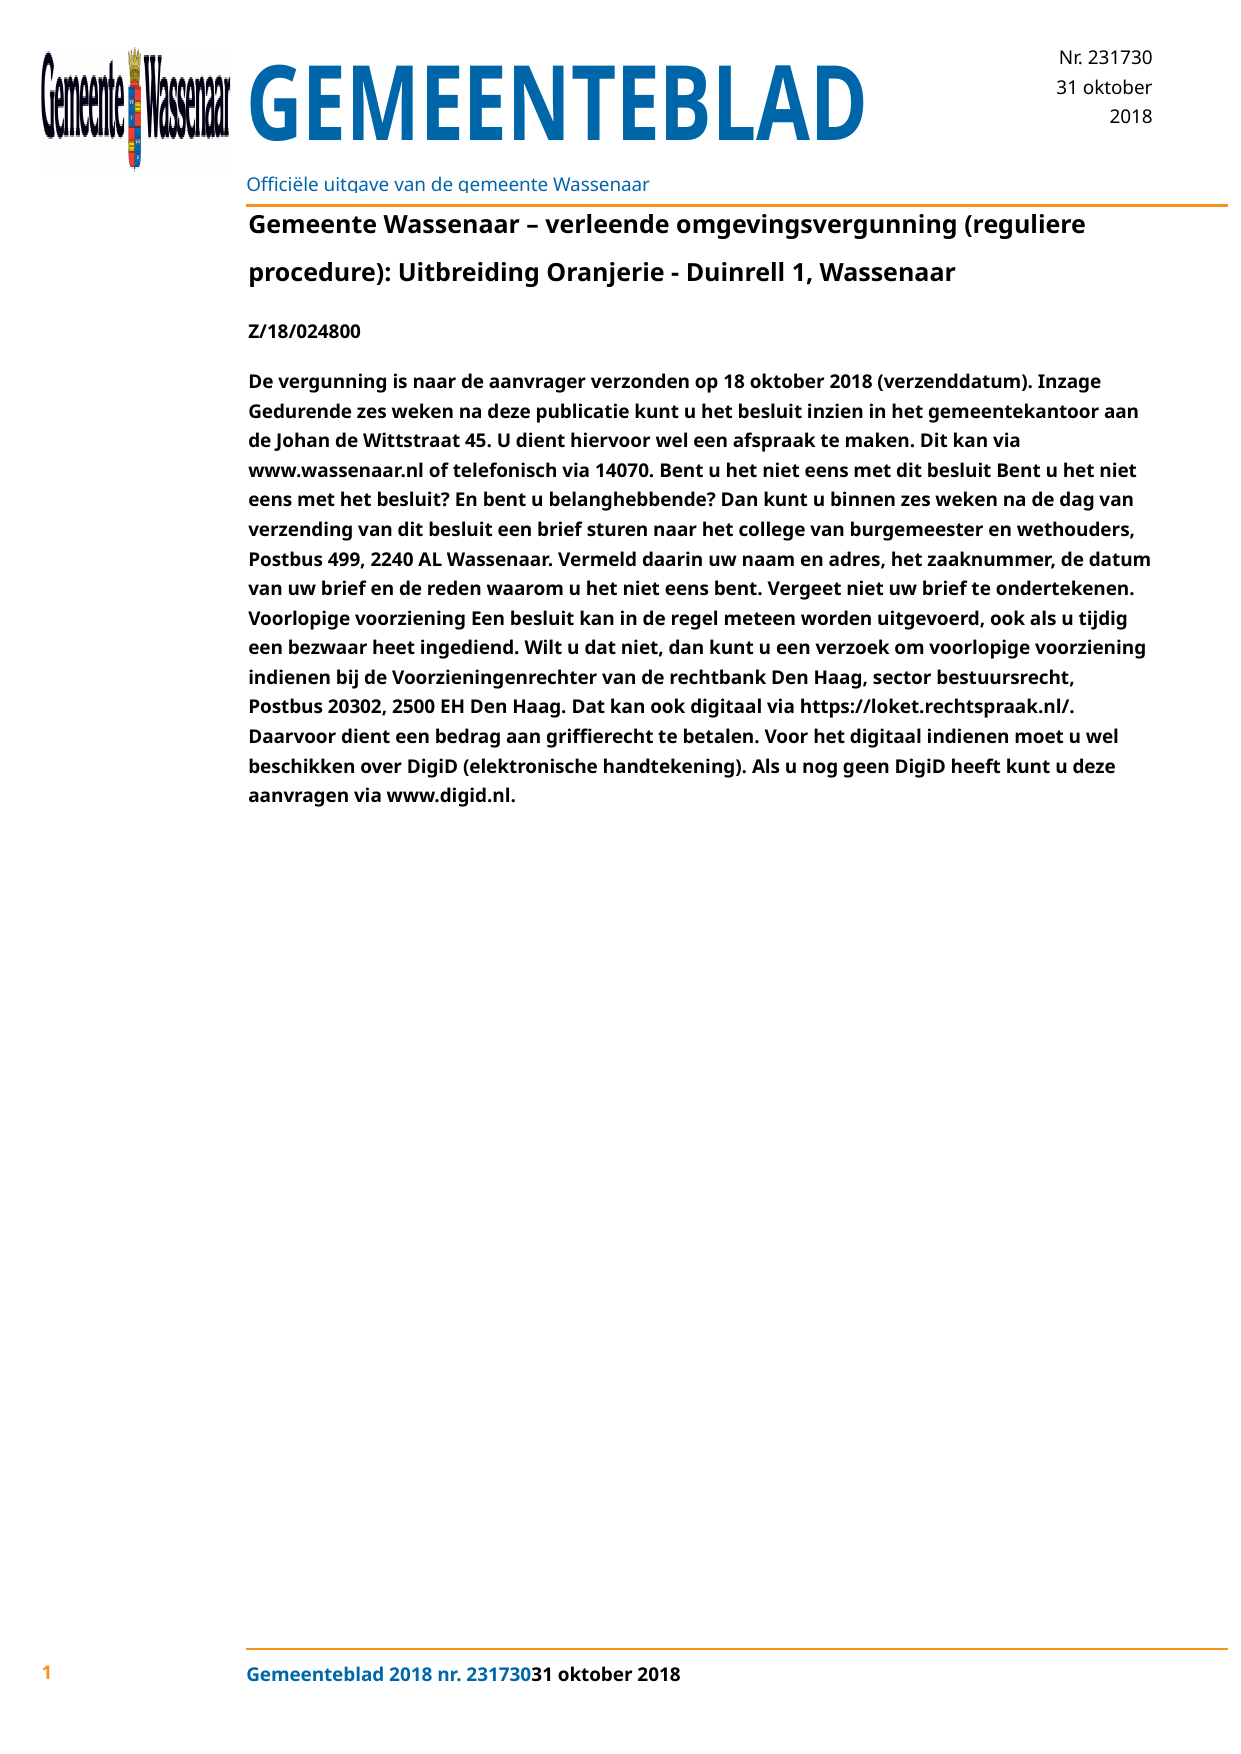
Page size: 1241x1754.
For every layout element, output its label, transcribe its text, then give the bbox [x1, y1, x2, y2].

text De vergunning is naar de aanvrager verzonden op 18 oktober 2018 (verzenddatum). Inzage Gedurende zes weken na deze publicatie kunt u het besluit inzien in het gemeentekantoor aan de Johan de Wittstraat 45. U dient hiervoor wel een afspraak te maken. Dit kan via www.wassenaar.nl of telefonisch via 14070. Bent u het niet eens met dit besluit Bent u het niet eens met het besluit? En bent u belanghebbende? Dan kunt u binnen zes weken na de dag van verzending van dit besluit een brief sturen naar het college van burgemeester en wethouders, Postbus 499, 2240 AL Wassenaar. Vermeld daarin uw naam en adres, het zaaknummer, de datum van uw brief en de reden waarom u het niet eens bent. Vergeet niet uw brief te ondertekenen. Voorlopige voorziening Een besluit kan in de regel meteen worden uitgevoerd, ook als u tijdig een bezwaar heet ingediend. Wilt u dat niet, dan kunt u een verzoek om voorlopige voorziening indienen bij de Voorzieningenrechter van de rechtbank Den Haag, sector bestuursrecht, Postbus 20302, 2500 EH Den Haag. Dat kan ook digitaal via https://loket.rechtspraak.nl/. Daarvoor dient een bedrag aan griffierecht te betalen. Voor het digitaal indienen moet u wel beschikken over DigiD (elektronische handtekening). Als u nog geen DigiD heeft kunt u deze aanvragen via www.digid.nl. [248, 368, 1152, 808]
text Gemeente Wassenaar – verleende omgevingsvergunning (reguliere procedure): Uitbreiding Oranjerie - Duinrell 1, Wassenaar [248, 207, 1152, 288]
text Z/18/024800 [248, 318, 1152, 344]
picture [41, 47, 231, 172]
